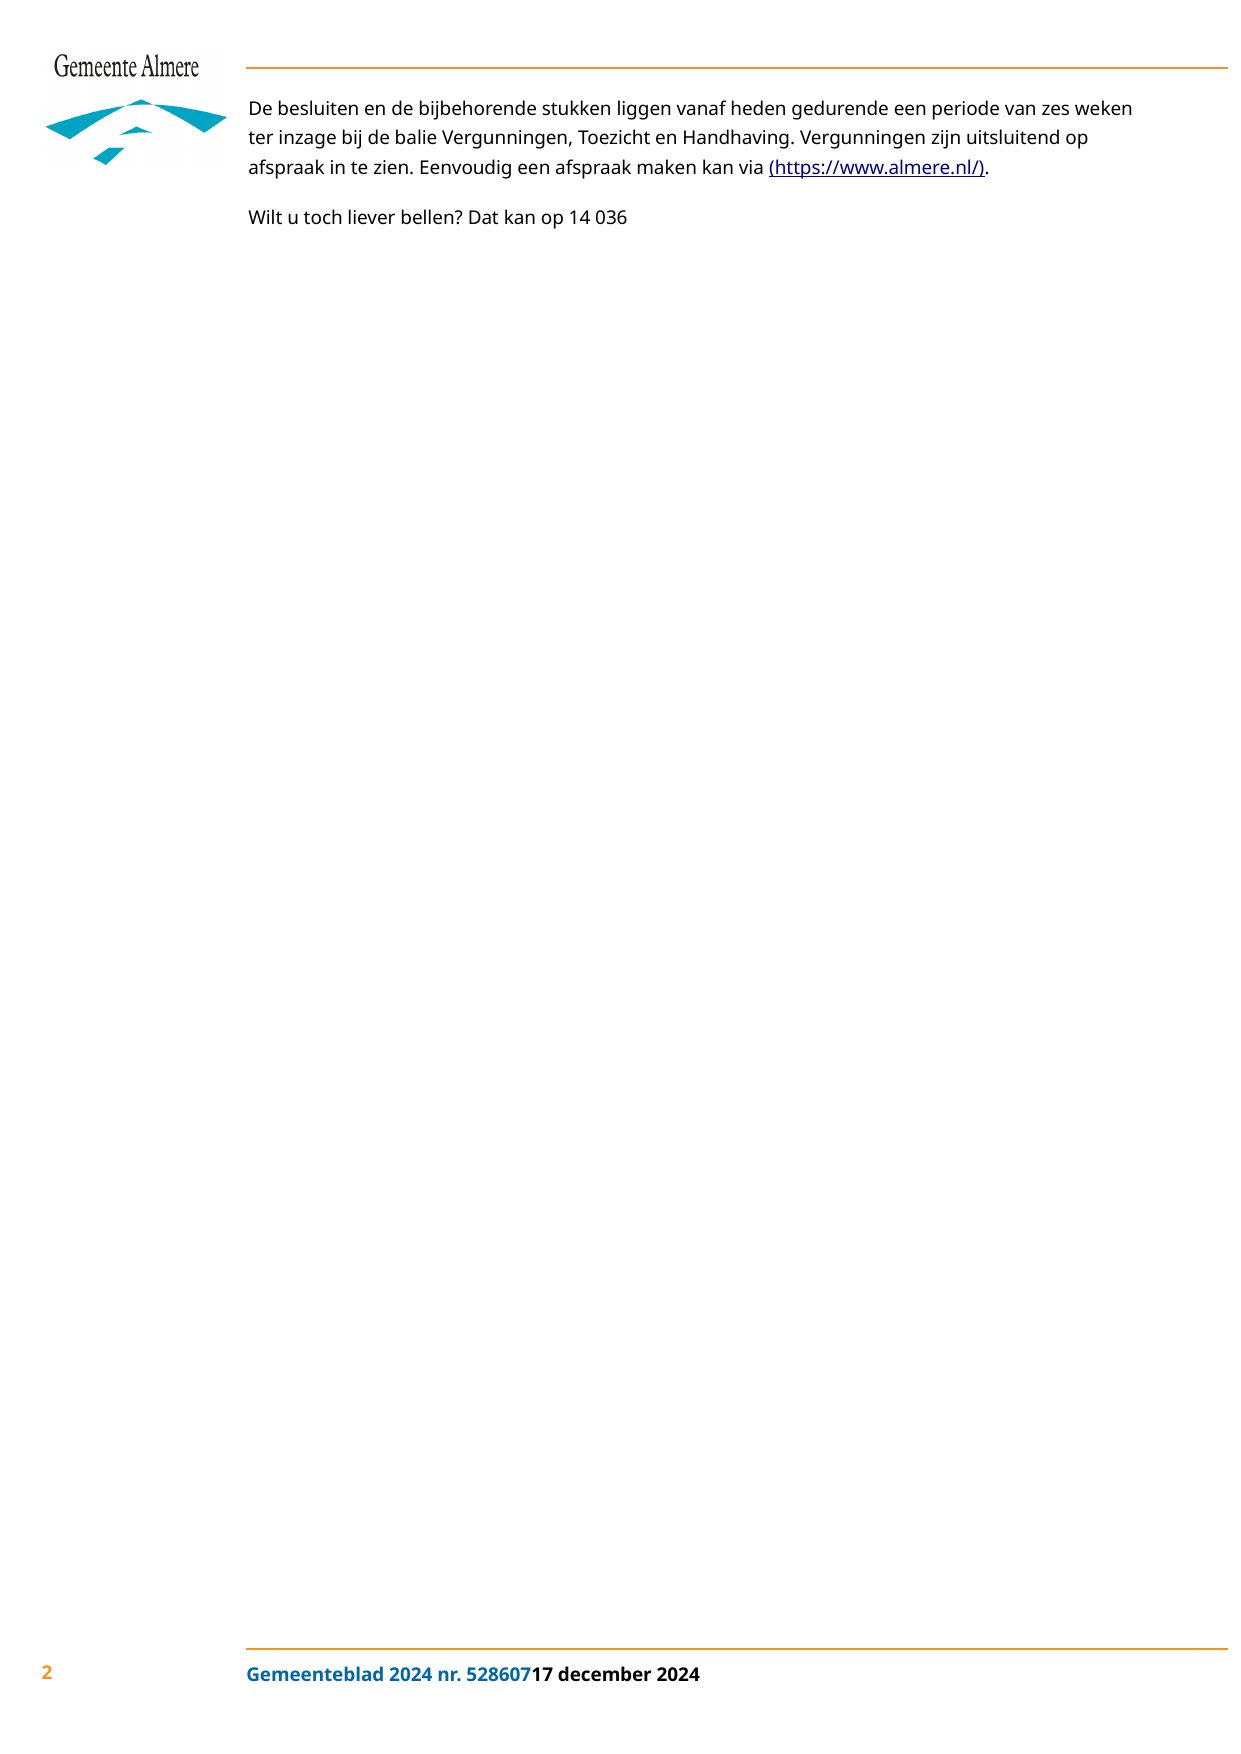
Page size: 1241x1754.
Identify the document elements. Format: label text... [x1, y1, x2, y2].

picture [41, 47, 231, 172]
text Wilt u toch liever bellen? Dat kan op 14 036 [248, 204, 1152, 230]
text De besluiten en de bijbehorende stukken liggen vanaf heden gedurende een periode van zes weken ter inzage bij de balie Vergunningen, Toezicht en Handhaving. Vergunningen zijn uitsluitend op afspraak in te zien. Eenvoudig een afspraak maken kan via (https://www.almere.nl/). [248, 95, 1152, 180]
